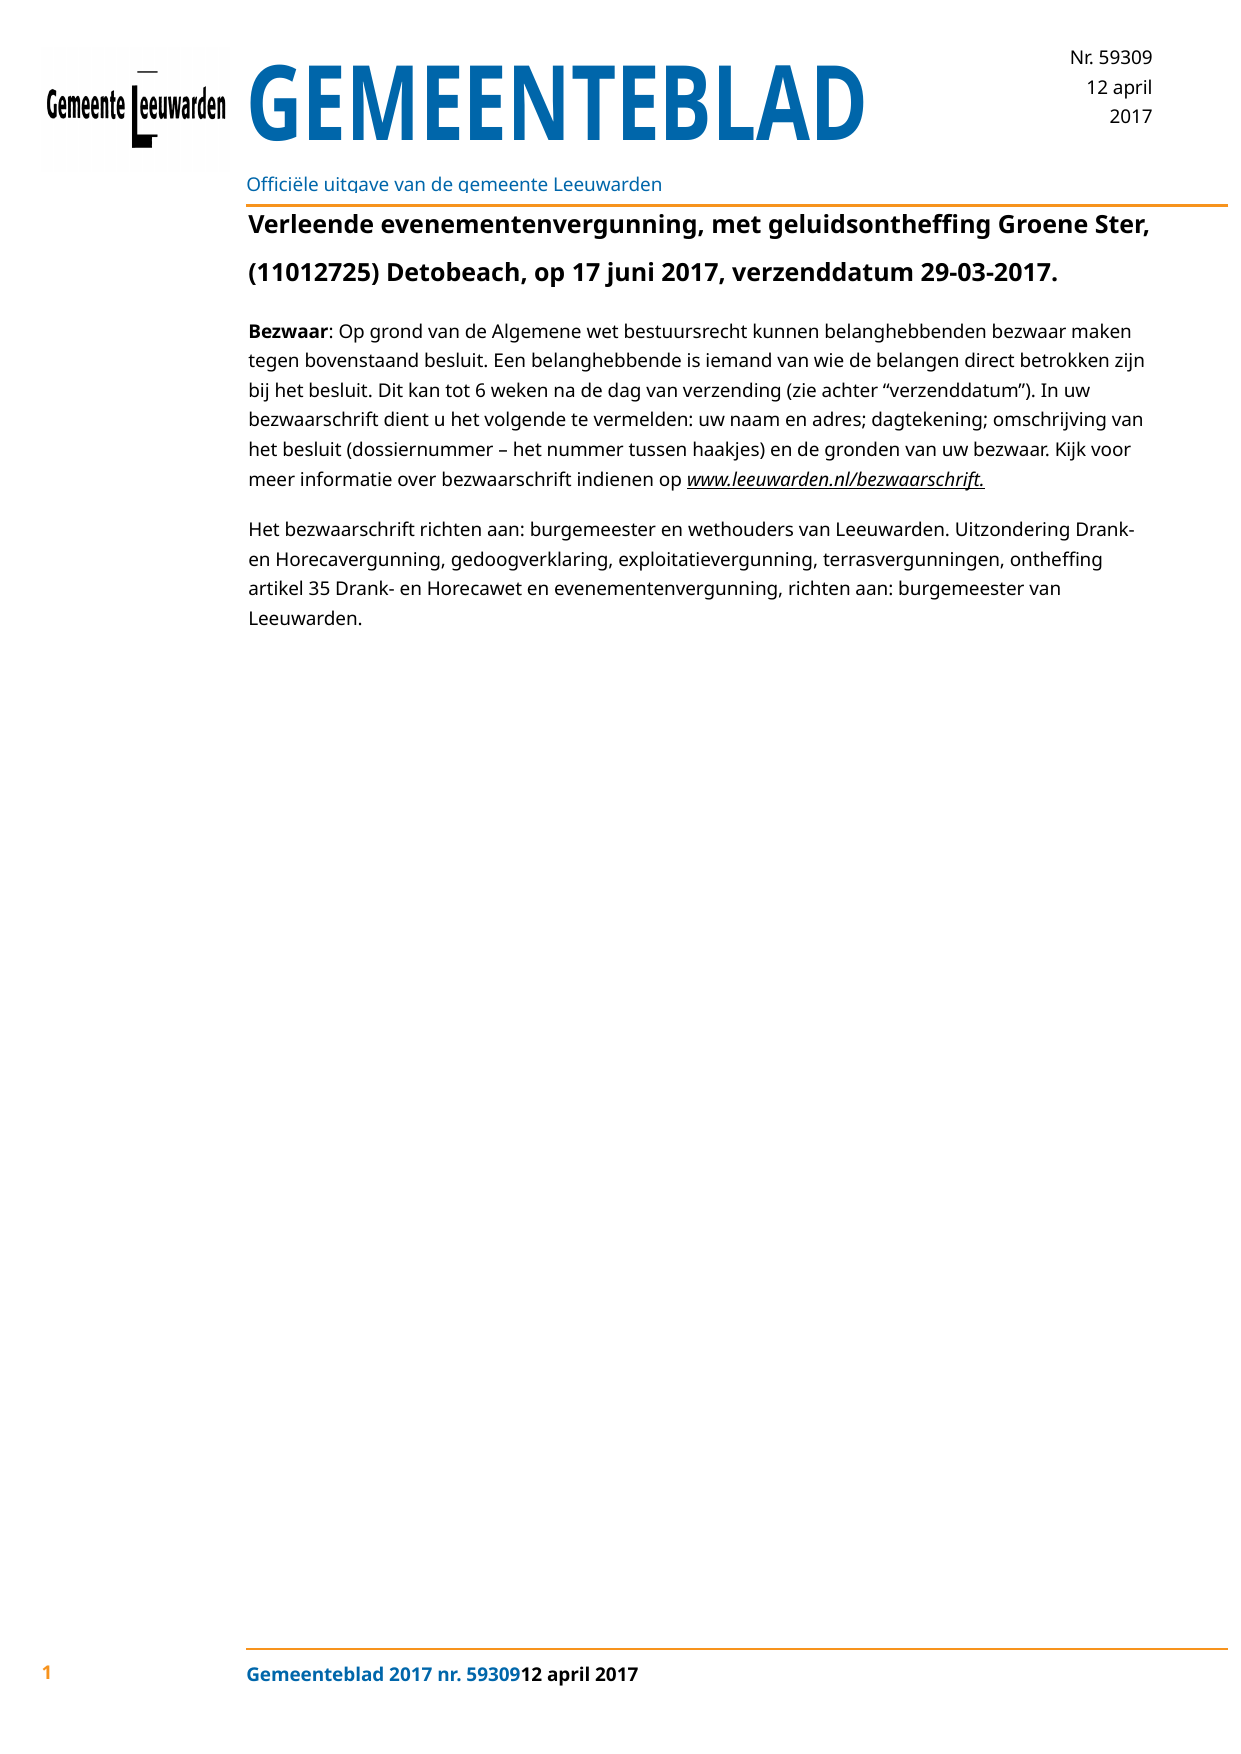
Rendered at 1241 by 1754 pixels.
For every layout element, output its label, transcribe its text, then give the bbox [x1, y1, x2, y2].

picture [41, 47, 231, 172]
text Verleende evenementenvergunning, met geluidsontheffing Groene Ster, (11012725) Detobeach, op 17 juni 2017, verzenddatum 29-03-2017. [248, 207, 1152, 288]
text Het bezwaarschrift richten aan: burgemeester en wethouders van Leeuwarden. Uitzondering Drank- en Horecavergunning, gedoogverklaring, exploitatievergunning, terrasvergunningen, ontheffing artikel 35 Drank- en Horecawet en evenementenvergunning, richten aan: burgemeester van Leeuwarden. [248, 516, 1152, 631]
text Bezwaar: Op grond van de Algemene wet bestuursrecht kunnen belanghebbenden bezwaar maken tegen bovenstaand besluit. Een belanghebbende is iemand van wie de belangen direct betrokken zijn bij het besluit. Dit kan tot 6 weken na de dag van verzending (zie achter “verzenddatum”). In uw bezwaarschrift dient u het volgende te vermelden: uw naam en adres; dagtekening; omschrijving van het besluit (dossiernummer – het nummer tussen haakjes) en de gronden van uw bezwaar. Kijk voor meer informatie over bezwaarschrift indienen op www.leeuwarden.nl/bezwaarschrift. [248, 318, 1152, 492]
